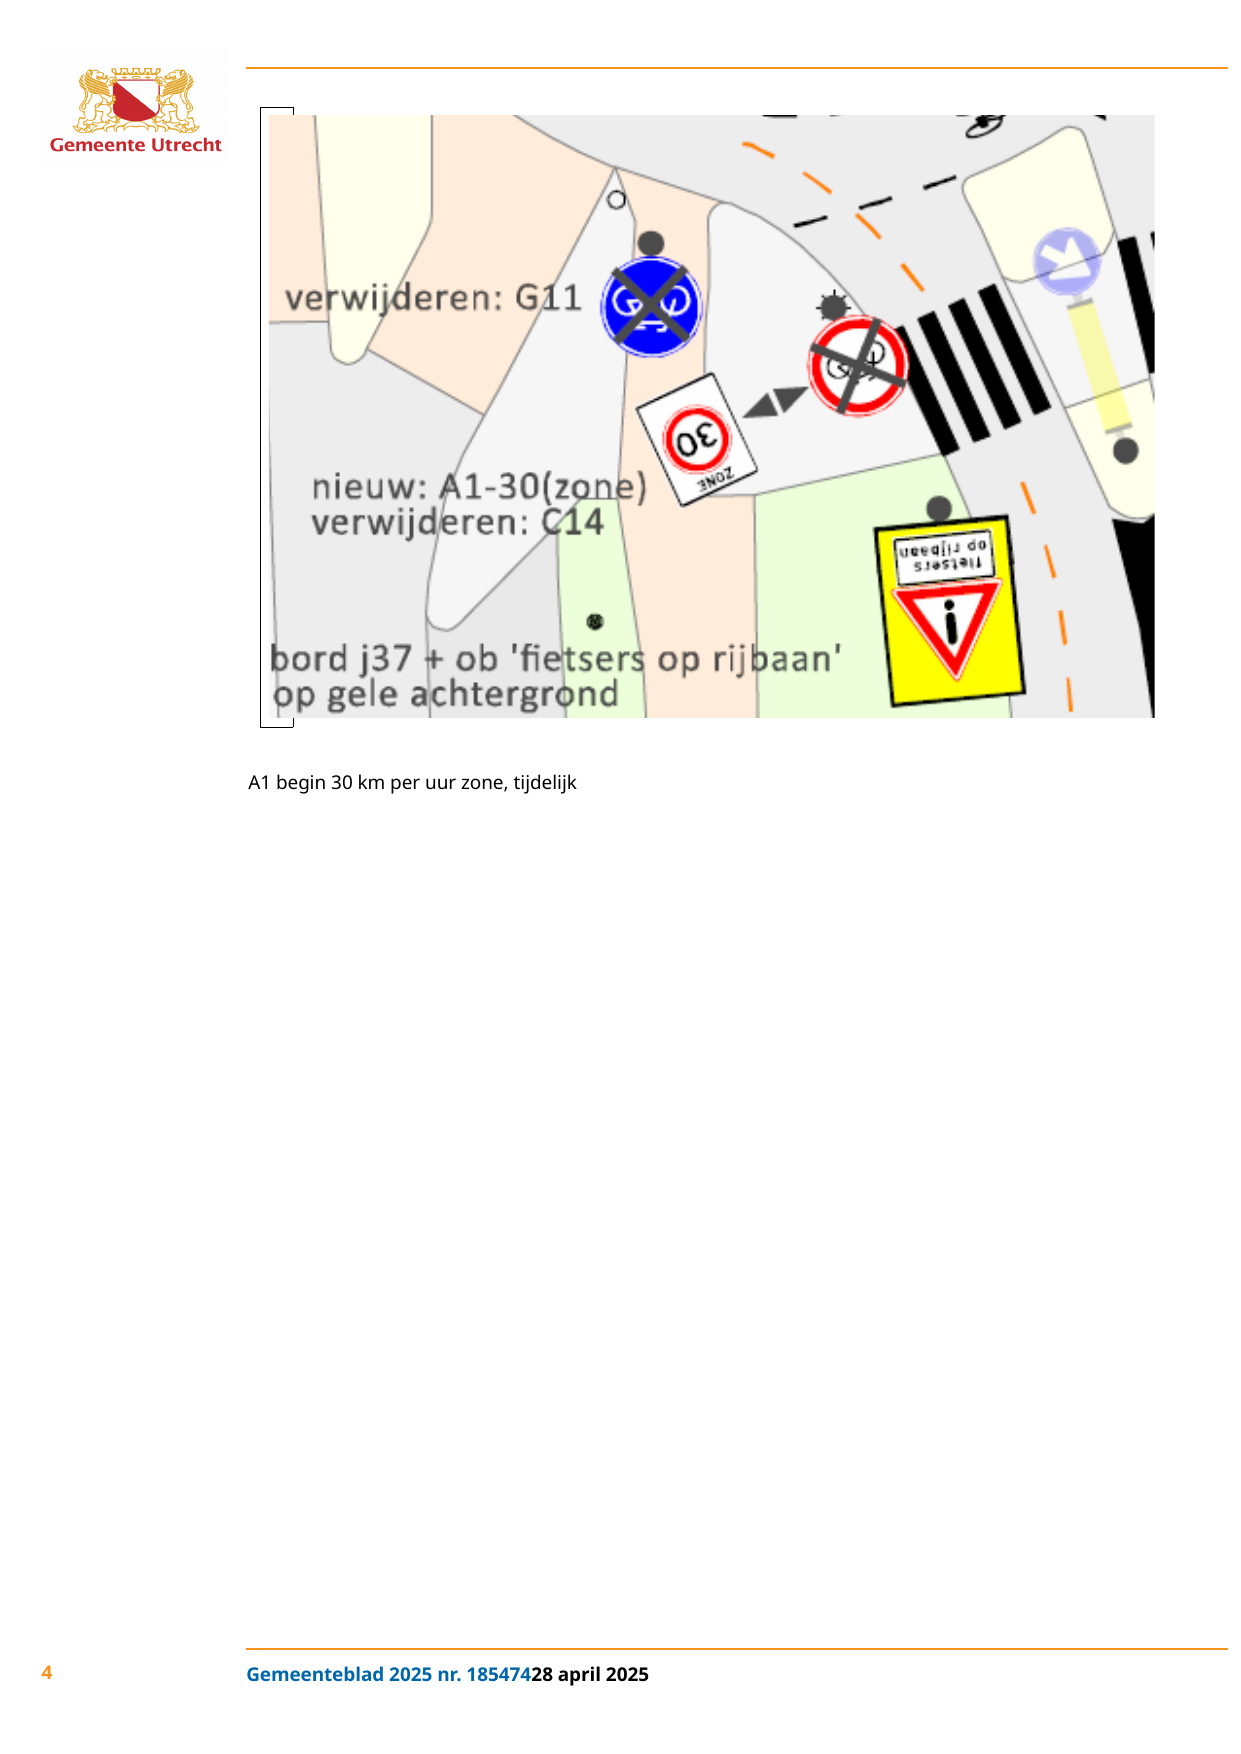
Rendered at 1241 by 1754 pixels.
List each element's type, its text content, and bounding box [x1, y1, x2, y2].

picture [268, 115, 1155, 718]
picture [41, 47, 231, 172]
text A1 begin 30 km per uur zone, tijdelijk [248, 769, 1152, 795]
